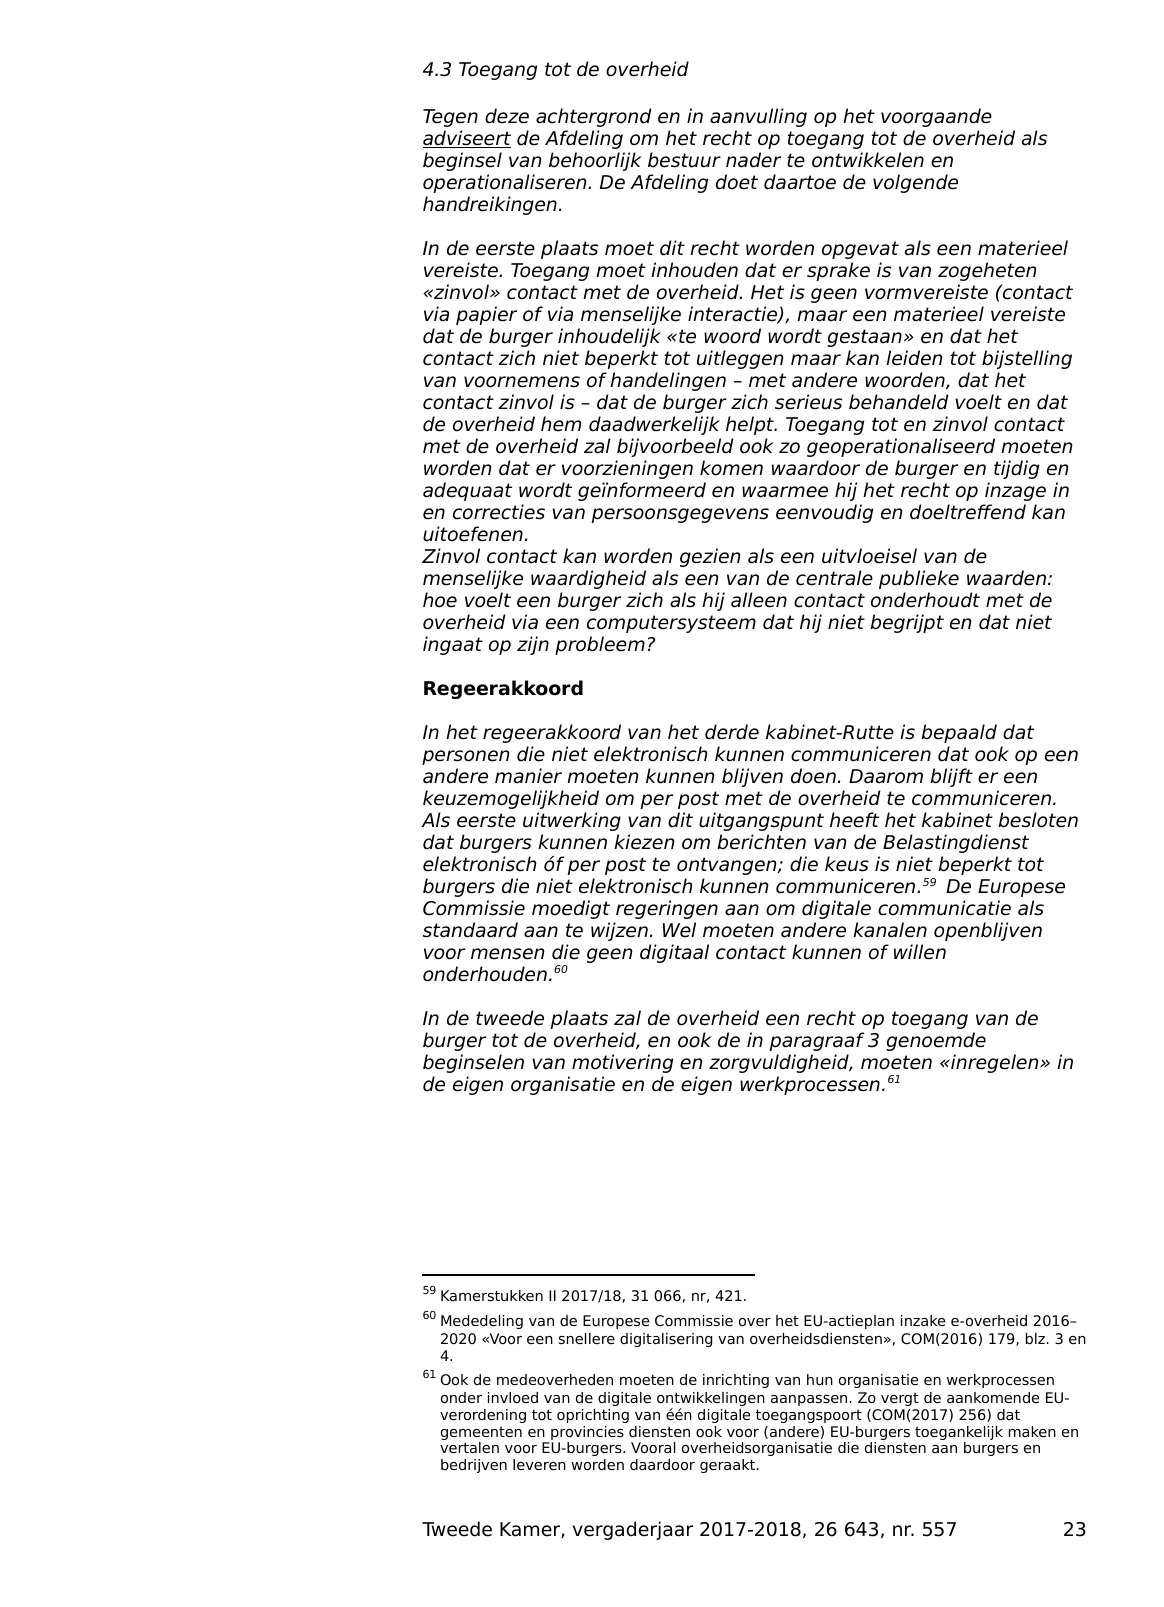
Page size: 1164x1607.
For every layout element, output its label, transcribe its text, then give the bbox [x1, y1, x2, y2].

subtitle Regeerakkoord [422, 678, 1087, 700]
text In de tweede plaats zal de overheid een recht op toegang van de burger tot de overheid, en ook de in paragraaf 3 genoemde beginselen van motivering en zorgvuldigheid, moeten «inregelen» in de eigen organisatie en de eigen werkprocessen. [422, 1008, 1087, 1096]
text Ook de medeoverheden moeten de inrichting van hun organisatie en werkprocessen onder invloed van de digitale ontwikkelingen aanpassen. Zo vergt de aankomende EU-verordening tot oprichting van één digitale toegangspoort (COM(2017) 256) dat gemeenten en provincies diensten ook voor (andere) EU-burgers toegankelijk maken en vertalen voor EU-burgers. Vooral overheidsorganisatie die diensten aan burgers en bedrijven leveren worden daardoor geraakt. [422, 1368, 1087, 1474]
subtitle 4.3 Toegang tot de overheid [422, 59, 1087, 81]
text Zinvol contact kan worden gezien als een uitvloeisel van de menselijke waardigheid als een van de centrale publieke waarden: hoe voelt een burger zich als hij alleen contact onderhoudt met de overheid via een computersysteem dat hij niet begrijpt en dat niet ingaat op zijn probleem? [422, 546, 1087, 656]
text Kamerstukken II 2017/18, 31 066, nr, 421. [422, 1284, 1087, 1306]
text In het regeerakkoord van het derde kabinet-Rutte is bepaald dat personen die niet elektronisch kunnen communiceren dat ook op een andere manier moeten kunnen blijven doen. Daarom blijft er een keuzemogelijkheid om per post met de overheid te communiceren. Als eerste uitwerking van dit uitgangspunt heeft het kabinet besloten dat burgers kunnen kiezen om berichten van de Belastingdienst elektronisch óf per post te ontvangen; die keus is niet beperkt tot burgers die niet elektronisch kunnen communiceren. De Europese Commissie moedigt regeringen aan om digitale communicatie als standaard aan te wijzen. Wel moeten andere kanalen openblijven voor mensen die geen digitaal contact kunnen of willen onderhouden. [422, 722, 1087, 986]
text Mededeling van de Europese Commissie over het EU-actieplan inzake e-overheid 2016–2020 «Voor een snellere digitalisering van overheidsdiensten», COM(2016) 179, blz. 3 en 4. [422, 1309, 1087, 1365]
text In de eerste plaats moet dit recht worden opgevat als een materieel vereiste. Toegang moet inhouden dat er sprake is van zogeheten «zinvol» contact met de overheid. Het is geen vormvereiste (contact via papier of via menselijke interactie), maar een materieel vereiste dat de burger inhoudelijk «te woord wordt gestaan» en dat het contact zich niet beperkt tot uitleggen maar kan leiden tot bijstelling van voornemens of handelingen – met andere woorden, dat het contact zinvol is – dat de burger zich serieus behandeld voelt en dat de overheid hem daadwerkelijk helpt. Toegang tot en zinvol contact met de overheid zal bijvoorbeeld ook zo geoperationaliseerd moeten worden dat er voorzieningen komen waardoor de burger en tijdig en adequaat wordt geïnformeerd en waarmee hij het recht op inzage in en correcties van persoonsgegevens eenvoudig en doeltreffend kan uitoefenen. [422, 238, 1087, 546]
text Tegen deze achtergrond en in aanvulling op het voorgaande adviseert de Afdeling om het recht op toegang tot de overheid als beginsel van behoorlijk bestuur nader te ontwikkelen en operationaliseren. De Afdeling doet daartoe de volgende handreikingen. [422, 106, 1087, 216]
